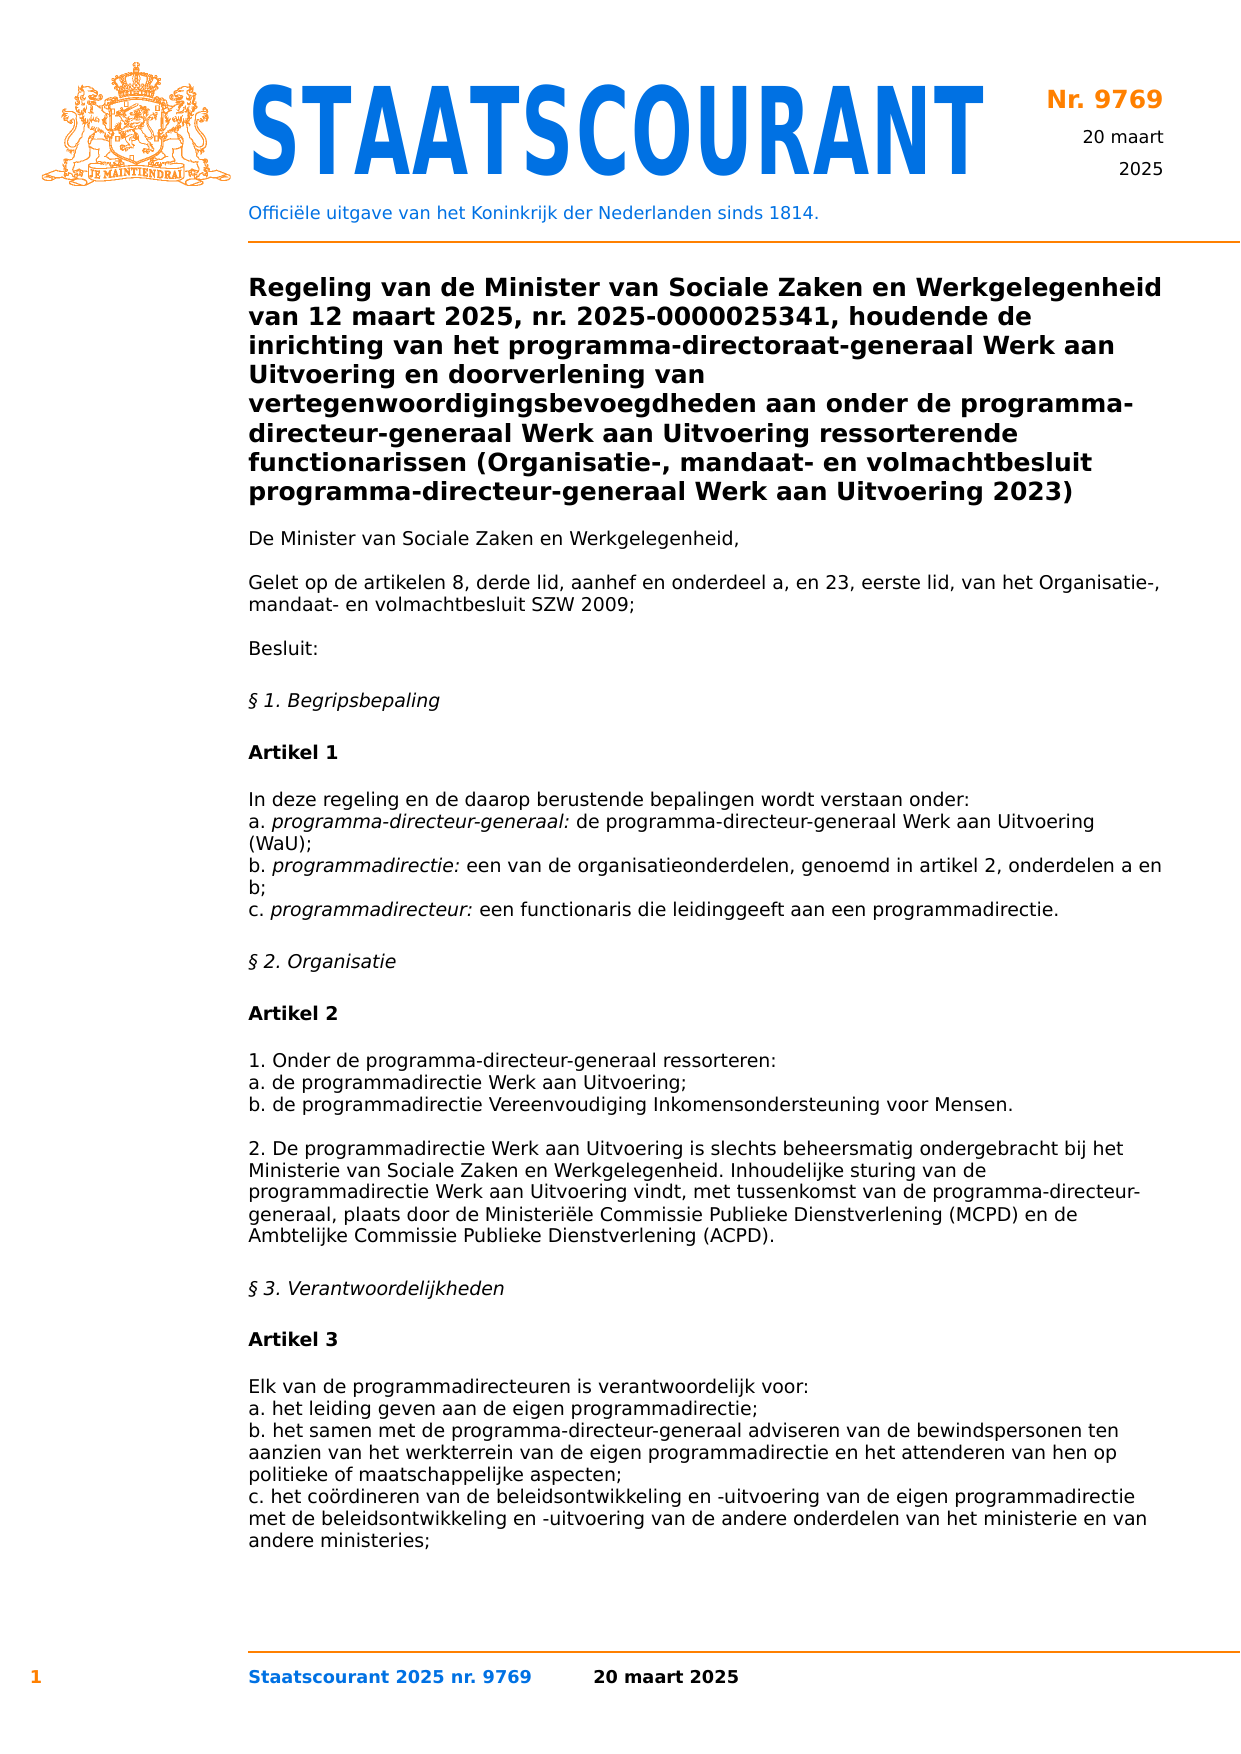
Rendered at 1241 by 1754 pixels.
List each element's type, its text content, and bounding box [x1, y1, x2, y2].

table_cell 20 maart [998, 121, 1240, 153]
text In deze regeling en de daarop berustende bepalingen wordt verstaan onder: [248, 789, 1163, 811]
subtitle § 2. Organisatie [248, 951, 1163, 973]
table_header Nr. 9769 [998, 62, 1240, 121]
text b. programmadirectie: een van de organisatieonderdelen, genoemd in artikel 2, onderdelen a en b; [248, 855, 1163, 899]
subtitle § 1. Begripsbepaling [248, 690, 1163, 712]
text a. de programmadirectie Werk aan Uitvoering; [248, 1072, 1163, 1094]
subtitle Regeling van de Minister van Sociale Zaken en Werkgelegenheid van 12 maart 2025, nr. 2025-0000025341, houdende de inrichting van het programma-directoraat-generaal Werk aan Uitvoering en doorverlening van vertegenwoordigingsbevoegdheden aan onder de programma-directeur-generaal Werk aan Uitvoering ressorterende functionarissen (Organisatie-, mandaat- en volmachtbesluit programma-directeur-generaal Werk aan Uitvoering 2023) [248, 273, 1163, 506]
picture [41, 62, 231, 186]
text Elk van de programmadirecteuren is verantwoordelijk voor: [248, 1376, 1163, 1398]
text c. het coördineren van de beleidsontwikkeling en -uitvoering van de eigen programmadirectie met de beleidsontwikkeling en -uitvoering van de andere onderdelen van het ministerie en van andere ministeries; [248, 1486, 1163, 1552]
text 2. De programmadirectie Werk aan Uitvoering is slechts beheersmatig ondergebracht bij het Ministerie van Sociale Zaken en Werkgelegenheid. Inhoudelijke sturing van de programmadirectie Werk aan Uitvoering vindt, met tussenkomst van de programma-directeur-generaal, plaats door de Ministeriële Commissie Publieke Dienstverlening (MCPD) en de Ambtelijke Commissie Publieke Dienstverlening (ACPD). [248, 1137, 1163, 1247]
text a. programma-directeur-generaal: de programma-directeur-generaal Werk aan Uitvoering (WaU); [248, 811, 1163, 855]
text Besluit: [248, 638, 1163, 660]
subtitle Artikel 3 [248, 1329, 1163, 1351]
subtitle Artikel 1 [248, 742, 1163, 764]
text b. het samen met de programma-directeur-generaal adviseren van de bewindspersonen ten aanzien van het werkterrein van de eigen programmadirectie en het attenderen van hen op politieke of maatschappelijke aspecten; [248, 1420, 1163, 1486]
text a. het leiding geven aan de eigen programmadirectie; [248, 1398, 1163, 1420]
table_header [25, 62, 248, 241]
text b. de programmadirectie Vereenvoudiging Inkomensondersteuning voor Mensen. [248, 1094, 1163, 1116]
text c. programmadirecteur: een functionaris die leidinggeeft aan een programmadirectie. [248, 899, 1163, 921]
text De Minister van Sociale Zaken en Werkgelegenheid, [248, 528, 1163, 550]
table_header STAATSCOURANT [248, 62, 998, 203]
table_cell 2025 [998, 153, 1240, 203]
subtitle Artikel 2 [248, 1003, 1163, 1025]
subtitle § 3. Verantwoordelijkheden [248, 1277, 1163, 1299]
table_cell Officiële uitgave van het Koninkrijk der Nederlanden sinds 1814. [248, 203, 1240, 241]
text Gelet op de artikelen 8, derde lid, aanhef en onderdeel a, en 23, eerste lid, van het Organisatie-, mandaat- en volmachtbesluit SZW 2009; [248, 572, 1163, 616]
text 1. Onder de programma-directeur-generaal ressorteren: [248, 1050, 1163, 1072]
